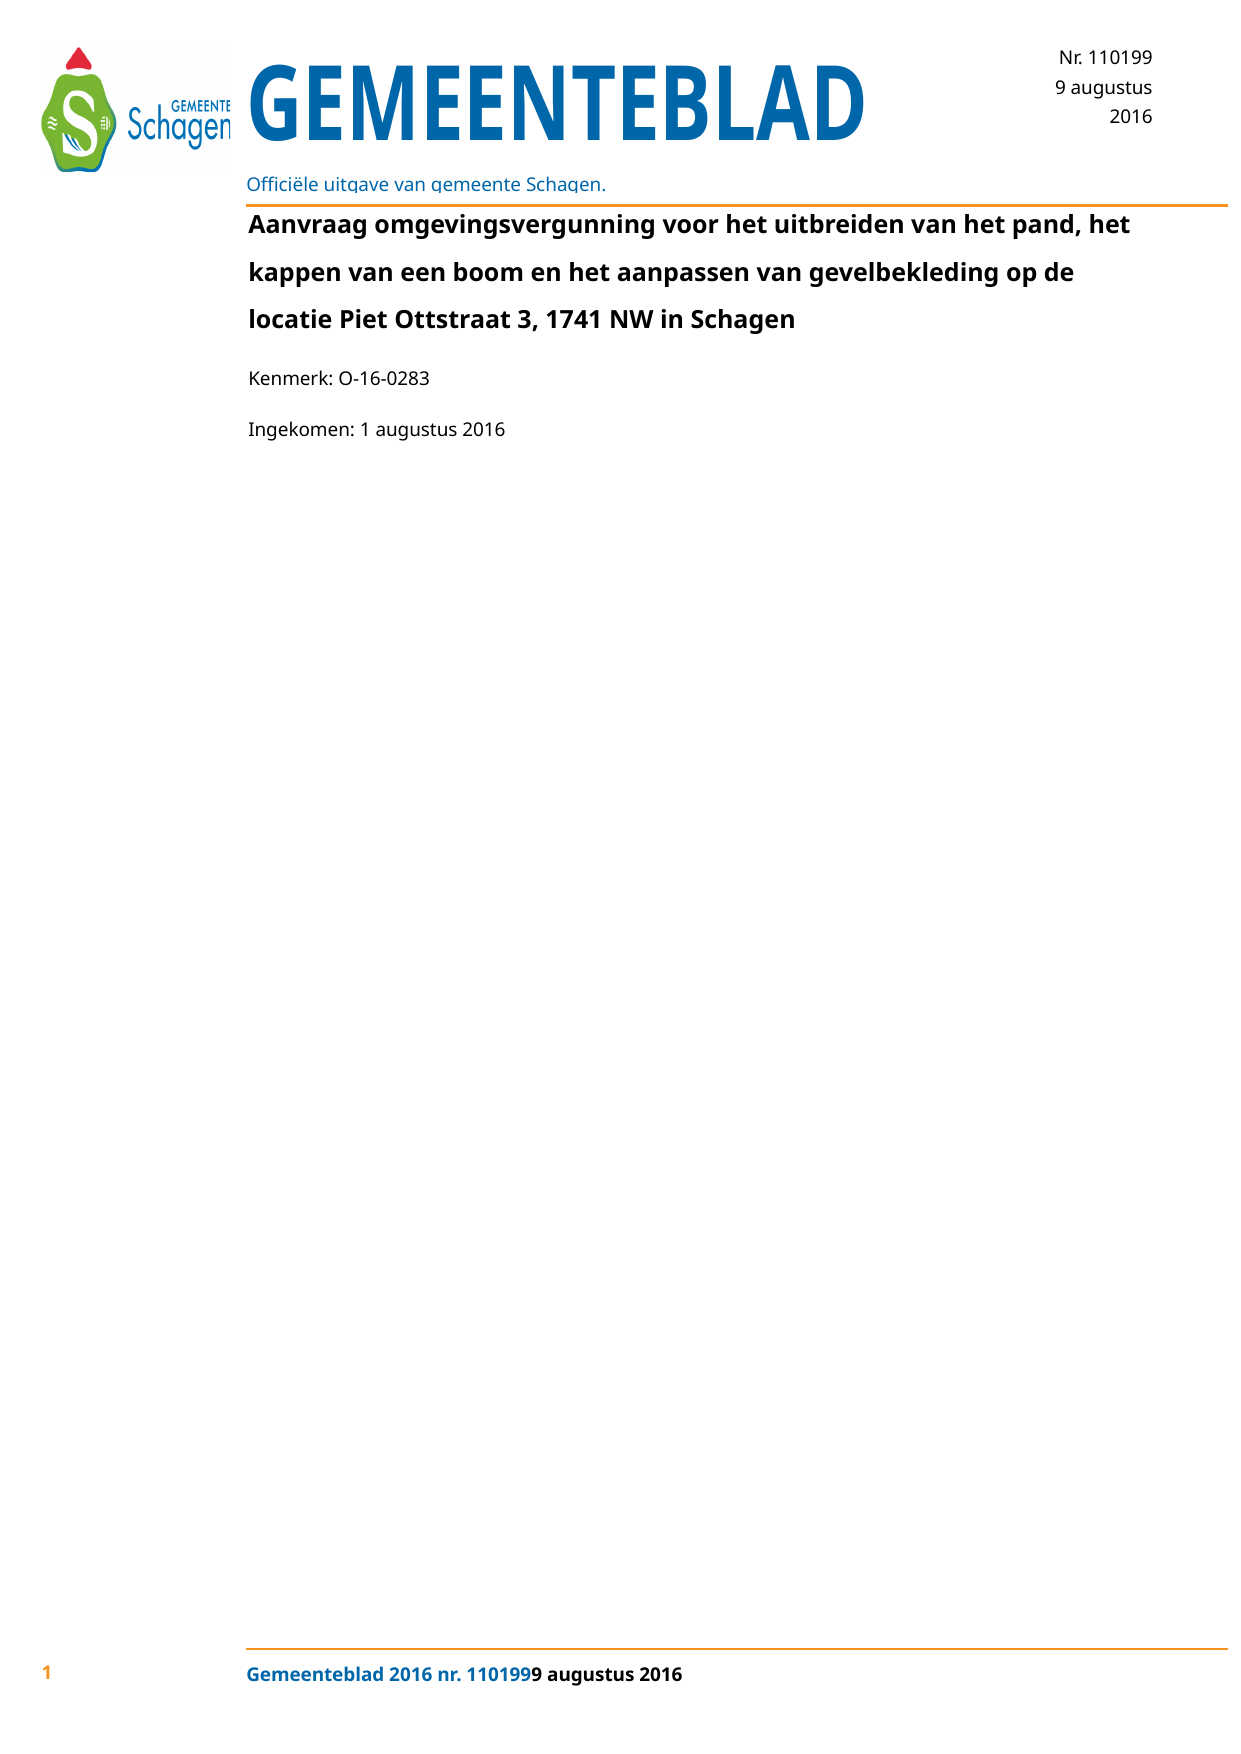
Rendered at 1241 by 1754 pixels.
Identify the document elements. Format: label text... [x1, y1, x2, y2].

picture [41, 47, 231, 172]
text Ingekomen: 1 augustus 2016 [248, 416, 1152, 442]
text Kenmerk: O-16-0283 [248, 366, 1152, 391]
text Aanvraag omgevingsvergunning voor het uitbreiden van het pand, het kappen van een boom en het aanpassen van gevelbekleding op de locatie Piet Ottstraat 3, 1741 NW in Schagen [248, 207, 1152, 336]
